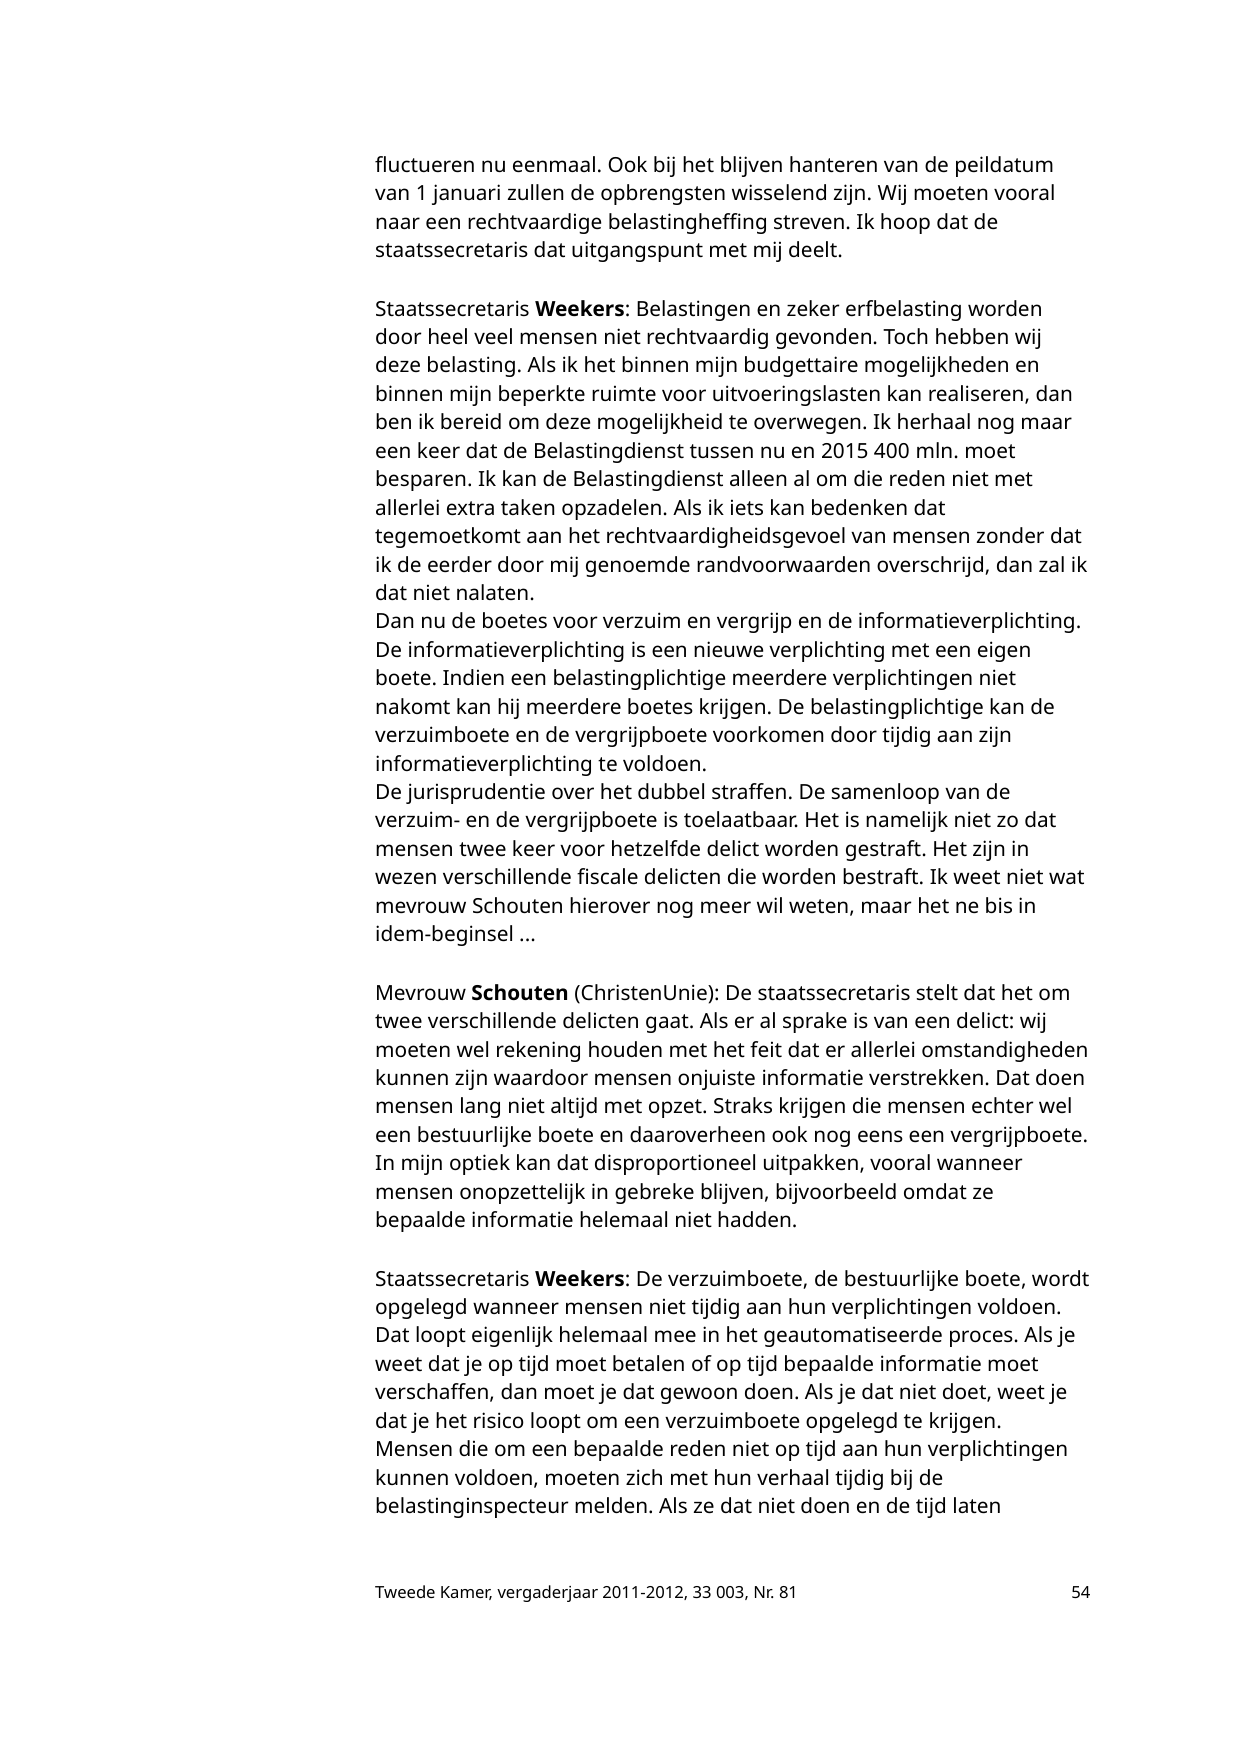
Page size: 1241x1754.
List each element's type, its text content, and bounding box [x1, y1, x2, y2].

text De jurisprudentie over het dubbel straffen. De samenloop van de verzuim- en de vergrijpboete is toelaatbaar. Het is namelijk niet zo dat mensen twee keer voor hetzelfde delict worden gestraft. Het zijn in wezen verschillende fiscale delicten die worden bestraft. Ik weet niet wat mevrouw Schouten hierover nog meer wil weten, maar het ne bis in idem-beginsel ... [375, 777, 1090, 948]
text Mensen die om een bepaalde reden niet op tijd aan hun verplichtingen kunnen voldoen, moeten zich met hun verhaal tijdig bij de belastinginspecteur melden. Als ze dat niet doen en de tijd laten [375, 1434, 1090, 1520]
text Staatssecretaris Weekers: Belastingen en zeker erfbelasting worden door heel veel mensen niet rechtvaardig gevonden. Toch hebben wij deze belasting. Als ik het binnen mijn budgettaire mogelijkheden en binnen mijn beperkte ruimte voor uitvoeringslasten kan realiseren, dan ben ik bereid om deze mogelijkheid te overwegen. Ik herhaal nog maar een keer dat de Belastingdienst tussen nu en 2015 400 mln. moet besparen. Ik kan de Belastingdienst alleen al om die reden niet met allerlei extra taken opzadelen. Als ik iets kan bedenken dat tegemoetkomt aan het rechtvaardigheidsgevoel van mensen zonder dat ik de eerder door mij genoemde randvoorwaarden overschrijd, dan zal ik dat niet nalaten. [375, 294, 1090, 607]
text Mevrouw Schouten (ChristenUnie): De staatssecretaris stelt dat het om twee verschillende delicten gaat. Als er al sprake is van een delict: wij moeten wel rekening houden met het feit dat er allerlei omstandigheden kunnen zijn waardoor mensen onjuiste informatie verstrekken. Dat doen mensen lang niet altijd met opzet. Straks krijgen die mensen echter wel een bestuurlijke boete en daaroverheen ook nog eens een vergrijpboete. In mijn optiek kan dat disproportioneel uitpakken, vooral wanneer mensen onopzettelijk in gebreke blijven, bijvoorbeeld omdat ze bepaalde informatie helemaal niet hadden. [375, 978, 1090, 1234]
text Dan nu de boetes voor verzuim en vergrijp en de informatieverplichting. De informatieverplichting is een nieuwe verplichting met een eigen boete. Indien een belastingplichtige meerdere verplichtingen niet nakomt kan hij meerdere boetes krijgen. De belastingplichtige kan de verzuimboete en de vergrijpboete voorkomen door tijdig aan zijn informatieverplichting te voldoen. [375, 607, 1090, 777]
text fluctueren nu eenmaal. Ook bij het blijven hanteren van de peildatum van 1 januari zullen de opbrengsten wisselend zijn. Wij moeten vooral naar een rechtvaardige belastingheffing streven. Ik hoop dat de staatssecretaris dat uitgangspunt met mij deelt. [375, 150, 1090, 264]
text Staatssecretaris Weekers: De verzuimboete, de bestuurlijke boete, wordt opgelegd wanneer mensen niet tijdig aan hun verplichtingen voldoen. Dat loopt eigenlijk helemaal mee in het geautomatiseerde proces. Als je weet dat je op tijd moet betalen of op tijd bepaalde informatie moet verschaffen, dan moet je dat gewoon doen. Als je dat niet doet, weet je dat je het risico loopt om een verzuimboete opgelegd te krijgen. [375, 1264, 1090, 1434]
